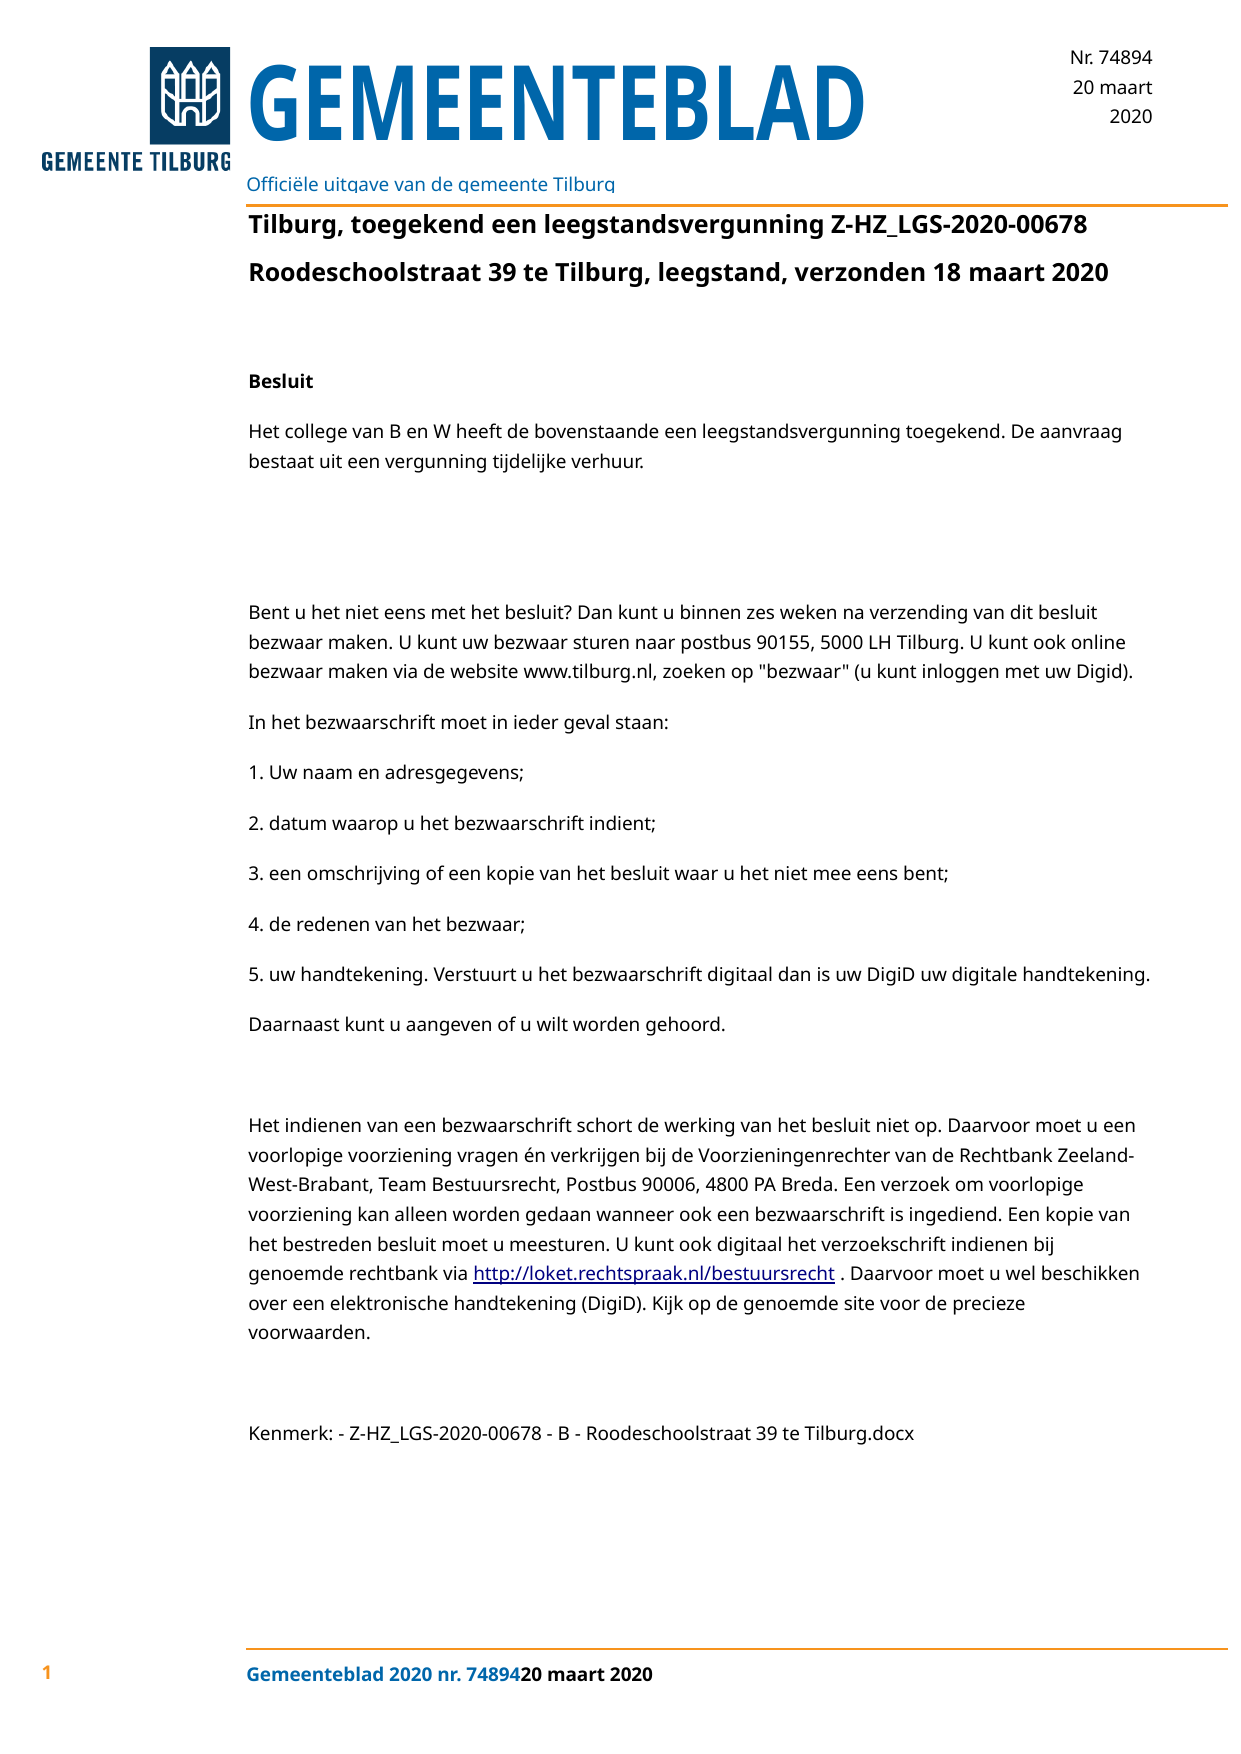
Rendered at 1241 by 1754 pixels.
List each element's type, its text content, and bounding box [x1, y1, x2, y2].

text 1. Uw naam en adresgegevens; [248, 759, 1152, 785]
picture [41, 47, 231, 172]
text 3. een omschrijving of een kopie van het besluit waar u het niet mee eens bent; [248, 860, 1152, 886]
text Kenmerk: - Z-HZ_LGS-2020-00678 - B - Roodeschoolstraat 39 te Tilburg.docx [248, 1420, 1152, 1446]
text 2. datum waarop u het bezwaarschrift indient; [248, 810, 1152, 836]
text Bent u het niet eens met het besluit? Dan kunt u binnen zes weken na verzending van dit besluit bezwaar maken. U kunt uw bezwaar sturen naar postbus 90155, 5000 LH Tilburg. U kunt ook online bezwaar maken via de website www.tilburg.nl, zoeken op "bezwaar" (u kunt inloggen met uw Digid). [248, 599, 1152, 684]
text Daarnaast kunt u aangeven of u wilt worden gehoord. [248, 1012, 1152, 1037]
text 4. de redenen van het bezwaar; [248, 911, 1152, 937]
text Tilburg, toegekend een leegstandsvergunning Z-HZ_LGS-2020-00678 Roodeschoolstraat 39 te Tilburg, leegstand, verzonden 18 maart 2020 [248, 207, 1152, 288]
text Het college van B en W heeft de bovenstaande een leegstandsvergunning toegekend. De aanvraag bestaat uit een vergunning tijdelijke verhuur. [248, 419, 1152, 474]
text 5. uw handtekening. Verstuurt u het bezwaarschrift digitaal dan is uw DigiD uw digitale handtekening. [248, 961, 1152, 987]
text Besluit [248, 368, 1152, 394]
text In het bezwaarschrift moet in ieder geval staan: [248, 709, 1152, 735]
text Het indienen van een bezwaarschrift schort de werking van het besluit niet op. Daarvoor moet u een voorlopige voorziening vragen én verkrijgen bij de Voorzieningenrechter van de Rechtbank Zeeland-West-Brabant, Team Bestuursrecht, Postbus 90006, 4800 PA Breda. Een verzoek om voorlopige voorziening kan alleen worden gedaan wanneer ook een bezwaarschrift is ingediend. Een kopie van het bestreden besluit moet u meesturen. U kunt ook digitaal het verzoekschrift indienen bij genoemde rechtbank via http://loket.rechtspraak.nl/bestuursrecht . Daarvoor moet u wel beschikken over een elektronische handtekening (DigiD). Kijk op de genoemde site voor de precieze voorwaarden. [248, 1112, 1152, 1345]
